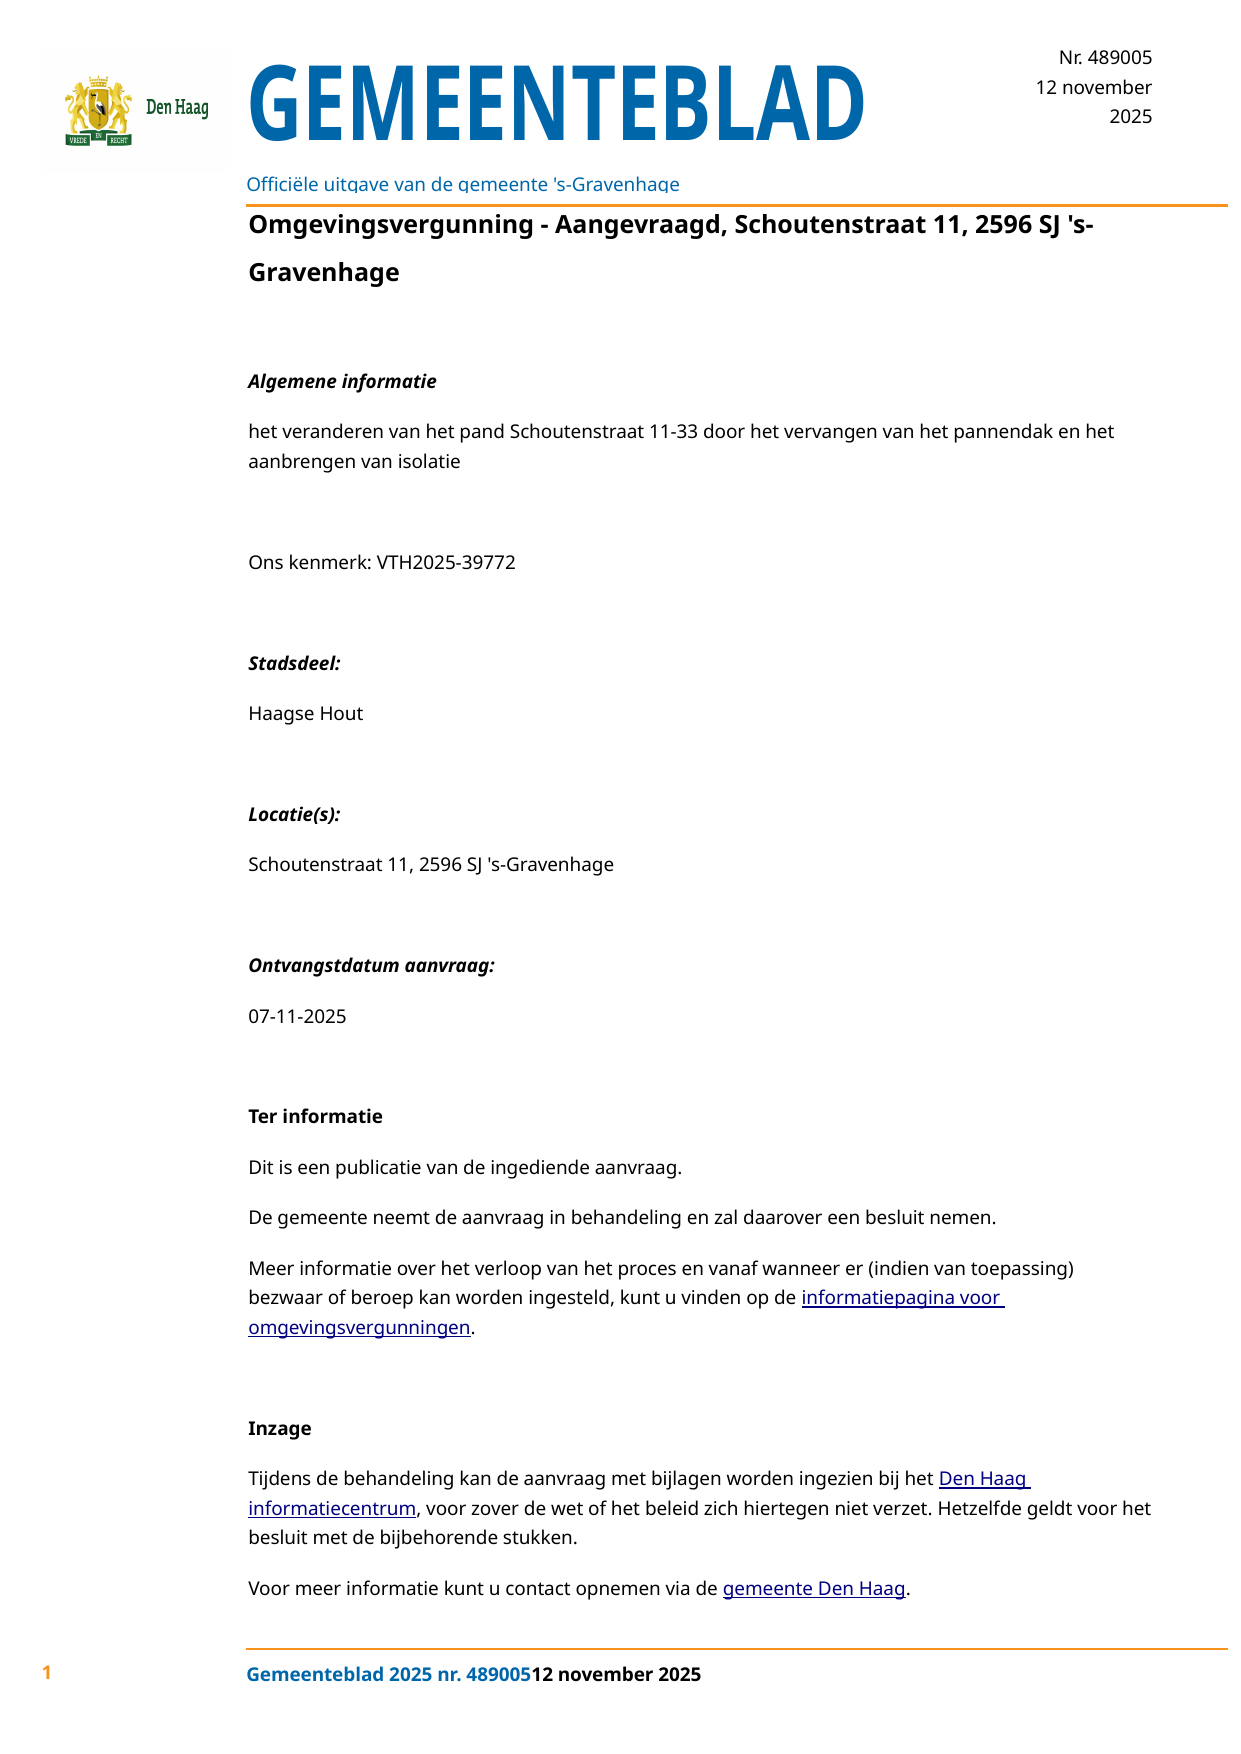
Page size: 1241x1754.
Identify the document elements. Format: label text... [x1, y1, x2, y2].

text Inzage [248, 1415, 1152, 1441]
text Schoutenstraat 11, 2596 SJ 's-Gravenhage [248, 852, 1152, 877]
text Tijdens de behandeling kan de aanvraag met bijlagen worden ingezien bij het Den Haag informatiecentrum, voor zover de wet of het beleid zich hiertegen niet verzet. Hetzelfde geldt voor het besluit met de bijbehorende stukken. [248, 1465, 1152, 1550]
picture [41, 47, 231, 172]
text Omgevingsvergunning - Aangevraagd, Schoutenstraat 11, 2596 SJ 's-Gravenhage [248, 207, 1152, 288]
text Voor meer informatie kunt u contact opnemen via de gemeente Den Haag. [248, 1575, 1152, 1601]
text De gemeente neemt de aanvraag in behandeling en zal daarover een besluit nemen. [248, 1204, 1152, 1230]
text Algemene informatie [248, 368, 1152, 394]
text het veranderen van het pand Schoutenstraat 11-33 door het vervangen van het pannendak en het aanbrengen van isolatie [248, 419, 1152, 474]
text Locatie(s): [248, 801, 1152, 827]
text Ter informatie [248, 1104, 1152, 1129]
text Meer informatie over het verloop van het proces en vanaf wanneer er (indien van toepassing) bezwaar of beroep kan worden ingesteld, kunt u vinden op de informatiepagina voor omgevingsvergunningen. [248, 1255, 1152, 1340]
text Haagse Hout [248, 700, 1152, 726]
text Dit is een publicatie van de ingediende aanvraag. [248, 1154, 1152, 1180]
text Stadsdeel: [248, 650, 1152, 676]
text 07-11-2025 [248, 1003, 1152, 1029]
text Ons kenmerk: VTH2025-39772 [248, 549, 1152, 575]
text Ontvangstdatum aanvraag: [248, 952, 1152, 978]
